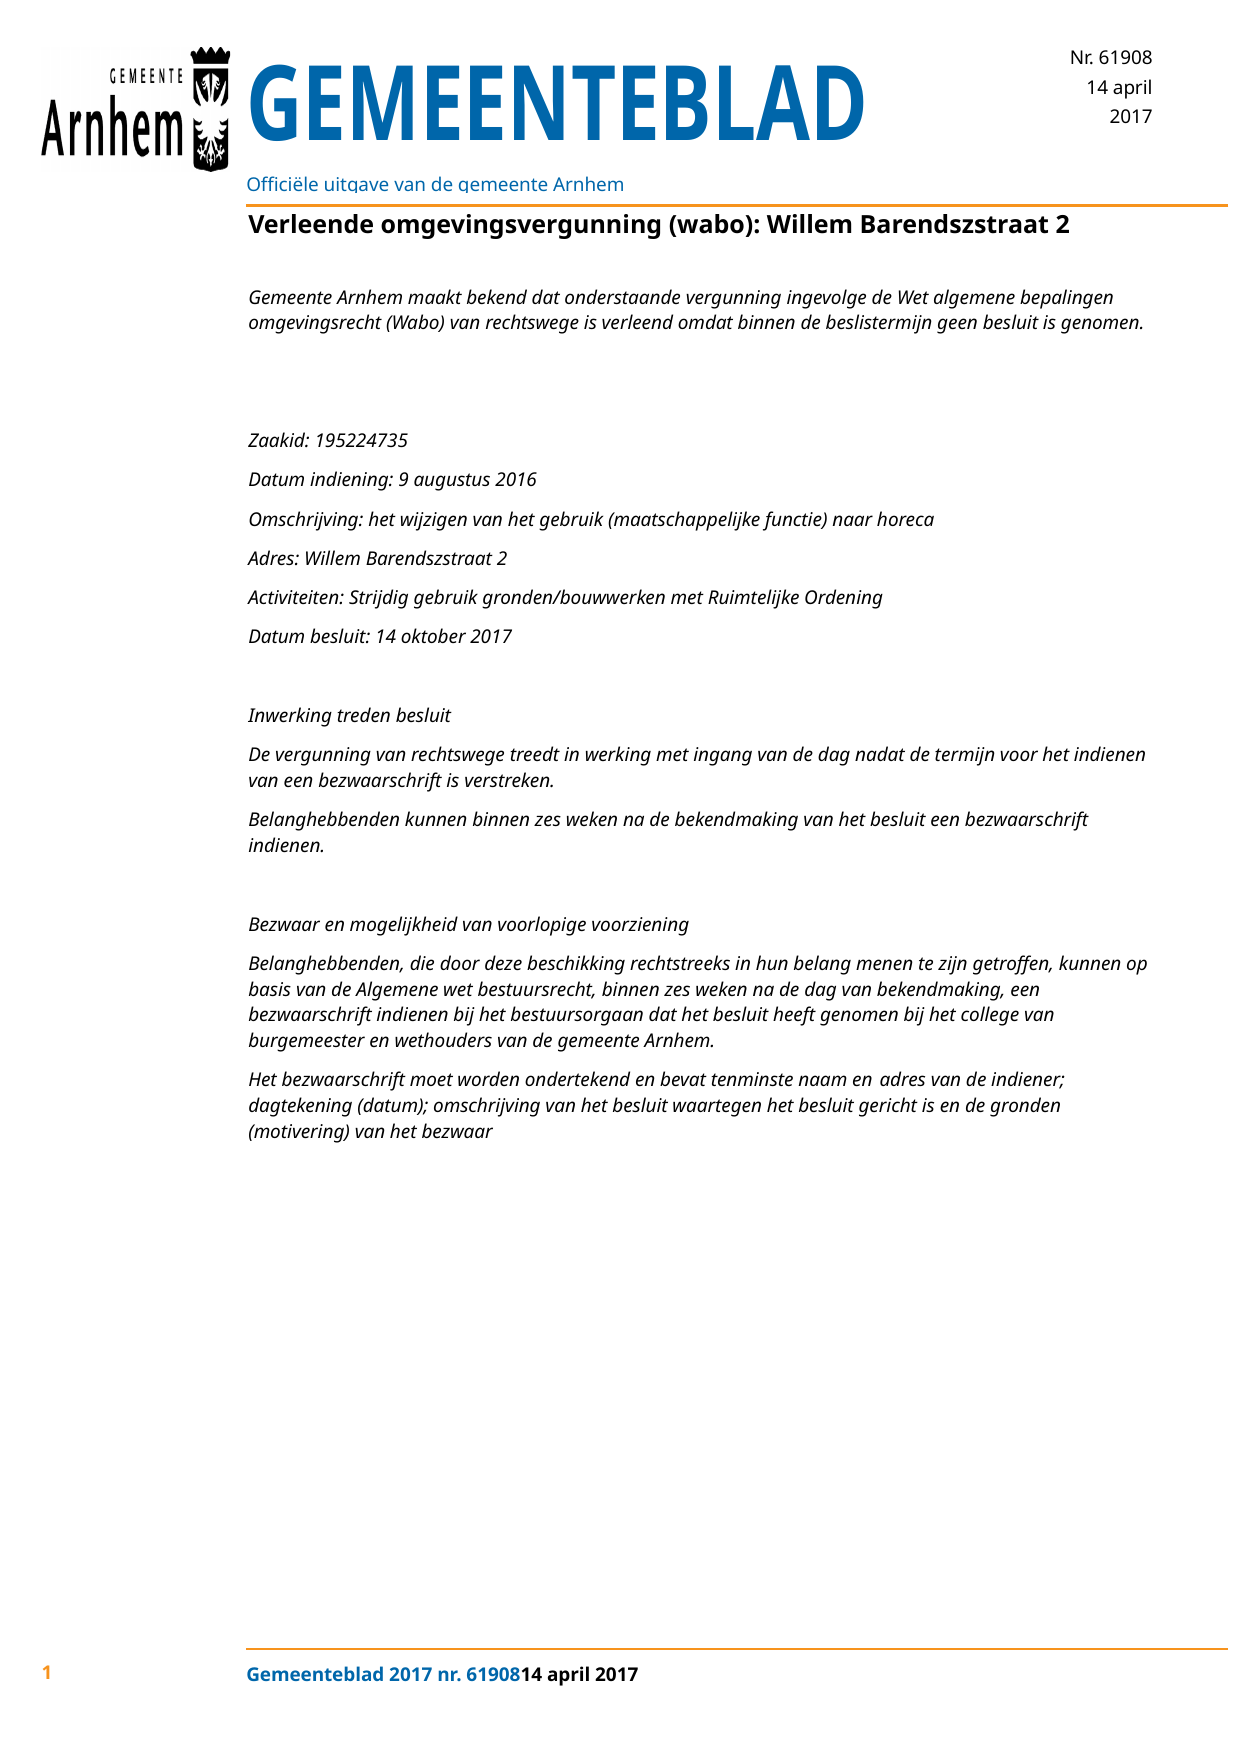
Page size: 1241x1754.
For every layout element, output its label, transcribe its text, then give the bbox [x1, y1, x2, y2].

text Activiteiten: Strijdig gebruik gronden/bouwwerken met Ruimtelijke Ordening [248, 584, 1152, 610]
text Datum indiening: 9 augustus 2016 [248, 467, 1152, 492]
picture [41, 47, 231, 172]
text Bezwaar en mogelijkheid van voorlopige voorziening [248, 911, 1152, 937]
text Datum besluit: 14 oktober 2017 [248, 624, 1152, 649]
text Belanghebbenden, die door deze beschikking rechtstreeks in hun belang menen te zijn getroffen, kunnen op basis van de Algemene wet bestuursrecht, binnen zes weken na de dag van bekendmaking, een bezwaarschrift indienen bij het bestuursorgaan dat het besluit heeft genomen bij het college van burgemeester en wethouders van de gemeente Arnhem. [248, 950, 1152, 1053]
text De vergunning van rechtswege treedt in werking met ingang van de dag nadat de termijn voor het indienen van een bezwaarschrift is verstreken. [248, 742, 1152, 793]
text Verleende omgevingsvergunning (wabo): Willem Barendszstraat 2 [248, 207, 1152, 241]
text Omschrijving: het wijzigen van het gebruik (maatschappelijke functie) naar horeca [248, 506, 1152, 532]
text Het bezwaarschrift moet worden ondertekend en bevat tenminste naam en adres van de indiener; dagtekening (datum); omschrijving van het besluit waartegen het besluit gericht is en de gronden (motivering) van het bezwaar [248, 1067, 1152, 1144]
text Inwerking treden besluit [248, 702, 1152, 728]
text Zaakid: 195224735 [248, 427, 1152, 453]
text Adres: Willem Barendszstraat 2 [248, 545, 1152, 571]
text Belanghebbenden kunnen binnen zes weken na de bekendmaking van het besluit een bezwaarschrift indienen. [248, 807, 1152, 858]
text Gemeente Arnhem maakt bekend dat onderstaande vergunning ingevolge de Wet algemene bepalingen omgevingsrecht (Wabo) van rechtswege is verleend omdat binnen de beslistermijn geen besluit is genomen. [248, 284, 1152, 335]
